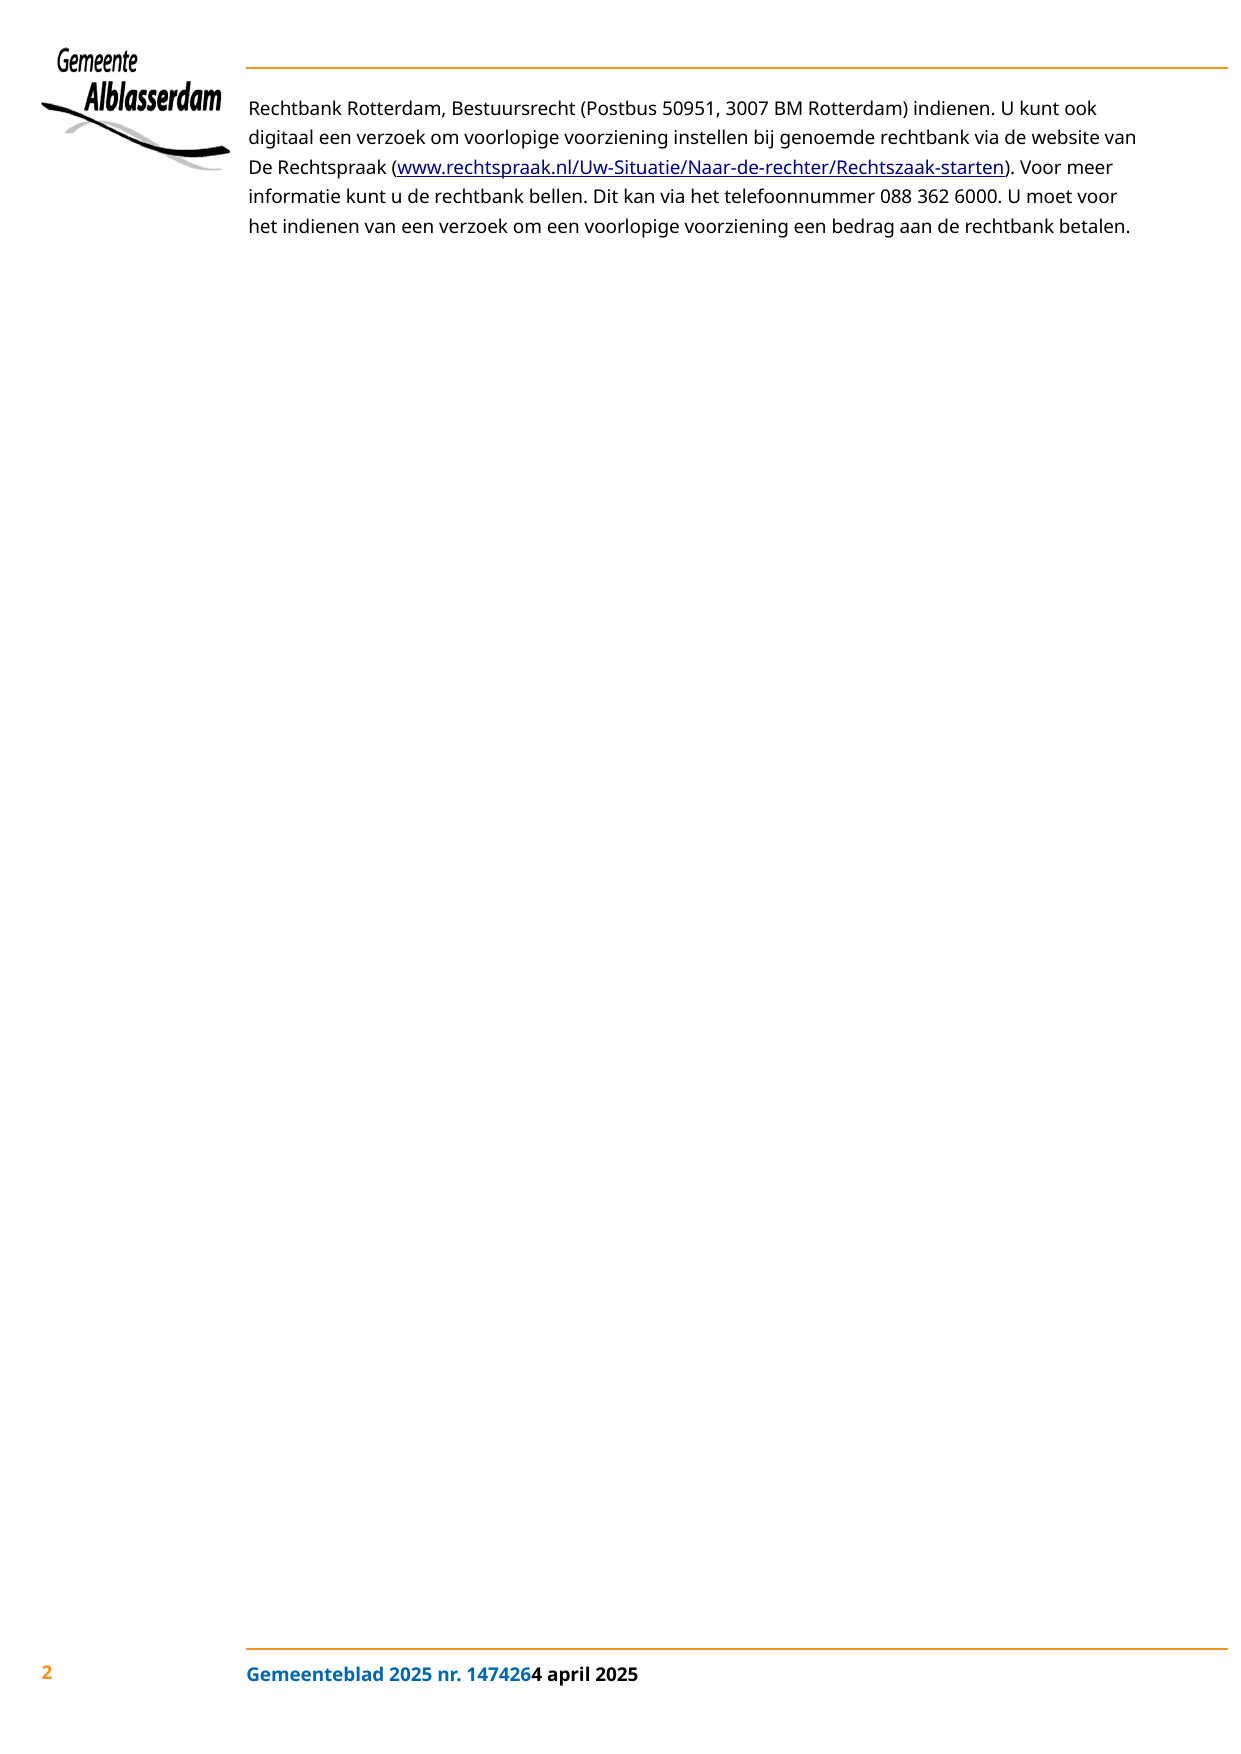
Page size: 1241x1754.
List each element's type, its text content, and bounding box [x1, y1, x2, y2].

text Rechtbank Rotterdam, Bestuursrecht (Postbus 50951, 3007 BM Rotterdam) indienen. U kunt ook digitaal een verzoek om voorlopige voorziening instellen bij genoemde rechtbank via de website van De Rechtspraak (www.rechtspraak.nl/Uw-Situatie/Naar-de-rechter/Rechtszaak-starten). Voor meer informatie kunt u de rechtbank bellen. Dit kan via het telefoonnummer 088 362 6000. U moet voor het indienen van een verzoek om een voorlopige voorziening een bedrag aan de rechtbank betalen. [248, 95, 1152, 239]
picture [41, 47, 231, 172]
